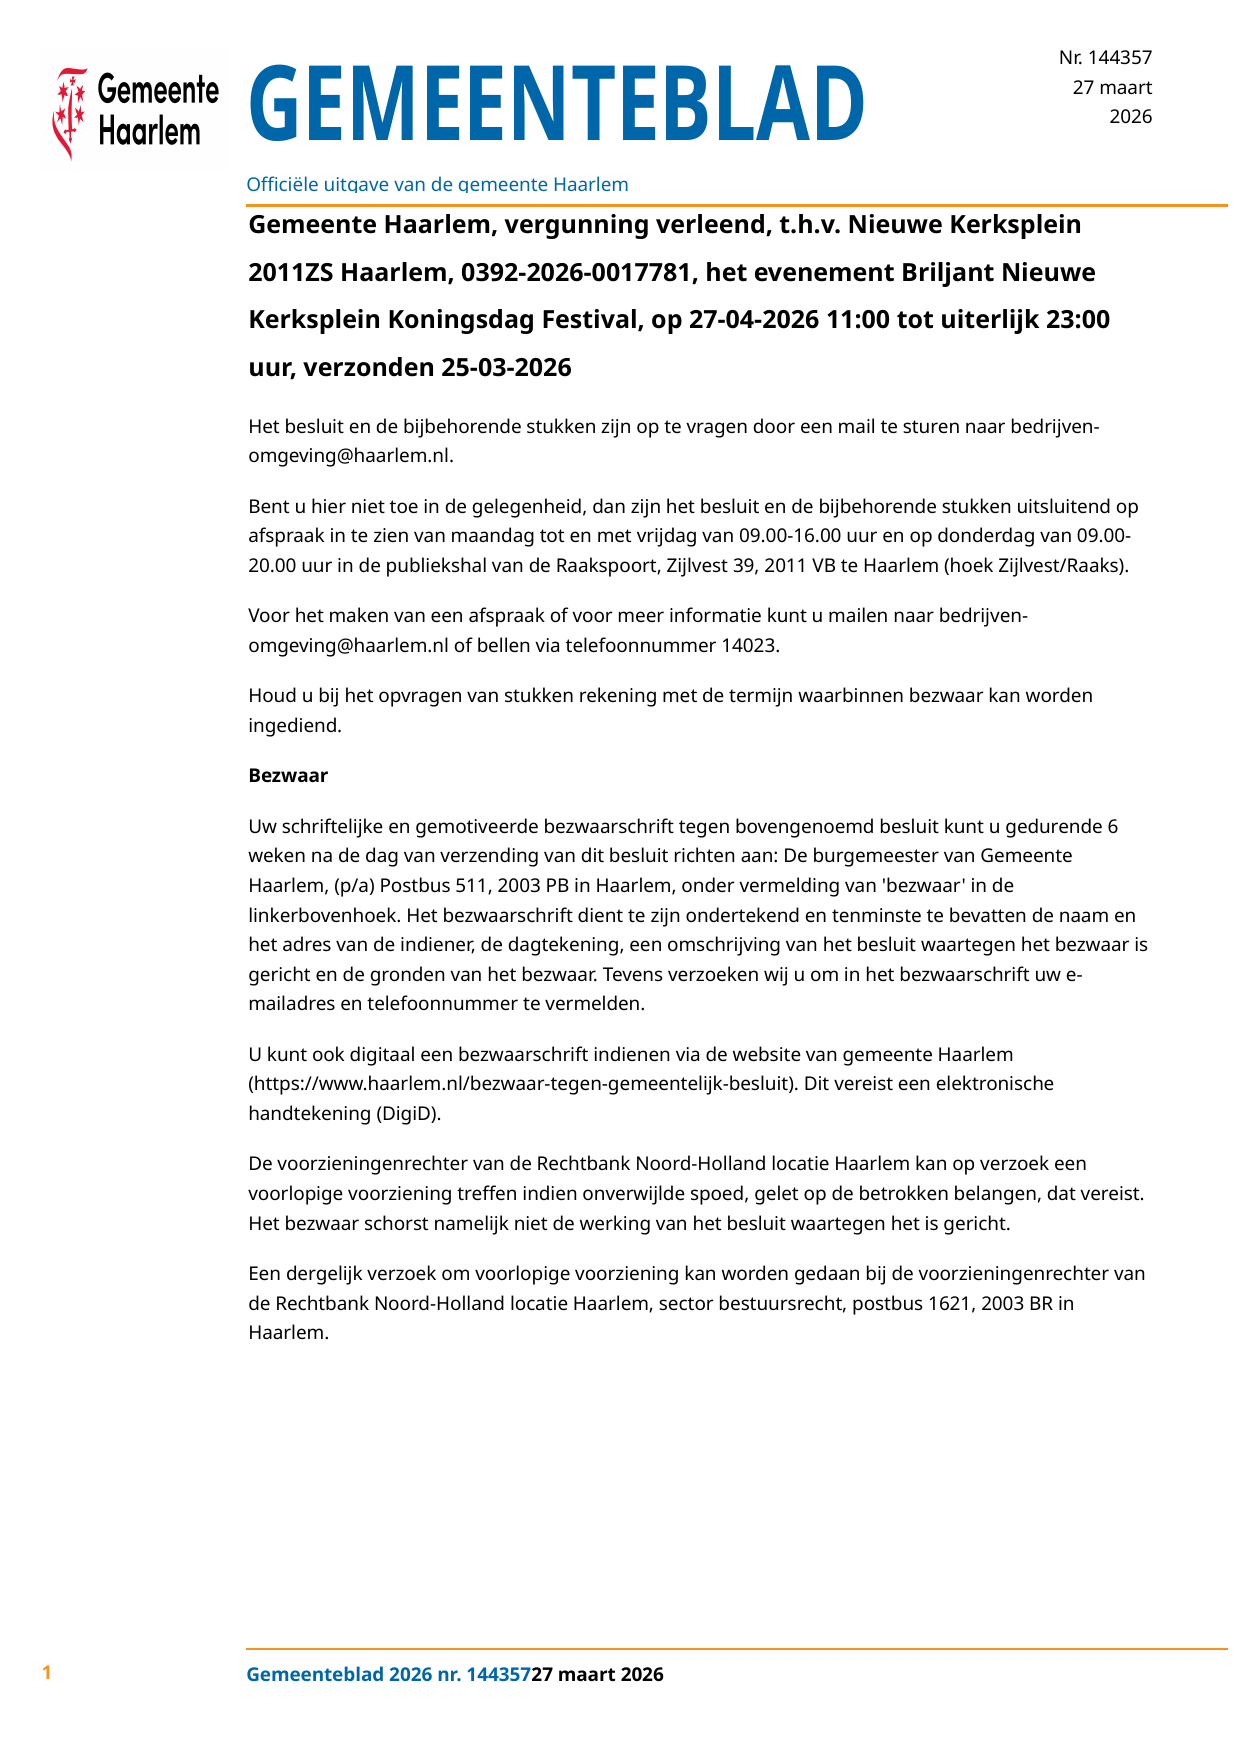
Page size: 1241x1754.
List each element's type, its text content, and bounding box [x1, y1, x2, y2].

text Een dergelijk verzoek om voorlopige voorziening kan worden gedaan bij de voorzieningenrechter van de Rechtbank Noord-Holland locatie Haarlem, sector bestuursrecht, postbus 1621, 2003 BR in Haarlem. [248, 1260, 1152, 1345]
text Uw schriftelijke en gemotiveerde bezwaarschrift tegen bovengenoemd besluit kunt u gedurende 6 weken na de dag van verzending van dit besluit richten aan: De burgemeester van Gemeente Haarlem, (p/a) Postbus 511, 2003 PB in Haarlem, onder vermelding van 'bezwaar' in de linkerbovenhoek. Het bezwaarschrift dient te zijn ondertekend en tenminste te bevatten de naam en het adres van de indiener, de dagtekening, een omschrijving van het besluit waartegen het bezwaar is gericht en de gronden van het bezwaar. Tevens verzoeken wij u om in het bezwaarschrift uw e-mailadres en telefoonnummer te vermelden. [248, 813, 1152, 1016]
text De voorzieningenrechter van de Rechtbank Noord-Holland locatie Haarlem kan op verzoek een voorlopige voorziening treffen indien onverwijlde spoed, gelet op de betrokken belangen, dat vereist. Het bezwaar schorst namelijk niet de werking van het besluit waartegen het is gericht. [248, 1151, 1152, 1236]
text Gemeente Haarlem, vergunning verleend, t.h.v. Nieuwe Kerksplein 2011ZS Haarlem, 0392-2026-0017781, het evenement Briljant Nieuwe Kerksplein Koningsdag Festival, op 27-04-2026 11:00 tot uiterlijk 23:00 uur, verzonden 25-03-2026 [248, 207, 1152, 384]
picture [41, 47, 231, 172]
text Bezwaar [248, 763, 1152, 788]
text Houd u bij het opvragen van stukken rekening met de termijn waarbinnen bezwaar kan worden ingediend. [248, 683, 1152, 738]
text Het besluit en de bijbehorende stukken zijn op te vragen door een mail te sturen naar bedrijven-omgeving@haarlem.nl. [248, 413, 1152, 468]
text Voor het maken van een afspraak of voor meer informatie kunt u mailen naar bedrijven-omgeving@haarlem.nl of bellen via telefoonnummer 14023. [248, 603, 1152, 658]
text U kunt ook digitaal een bezwaarschrift indienen via de website van gemeente Haarlem (https://www.haarlem.nl/bezwaar-tegen-gemeentelijk-besluit). Dit vereist een elektronische handtekening (DigiD). [248, 1041, 1152, 1126]
text Bent u hier niet toe in de gelegenheid, dan zijn het besluit en de bijbehorende stukken uitsluitend op afspraak in te zien van maandag tot en met vrijdag van 09.00-16.00 uur en op donderdag van 09.00-20.00 uur in de publiekshal van de Raakspoort, Zijlvest 39, 2011 VB te Haarlem (hoek Zijlvest/Raaks). [248, 493, 1152, 578]
